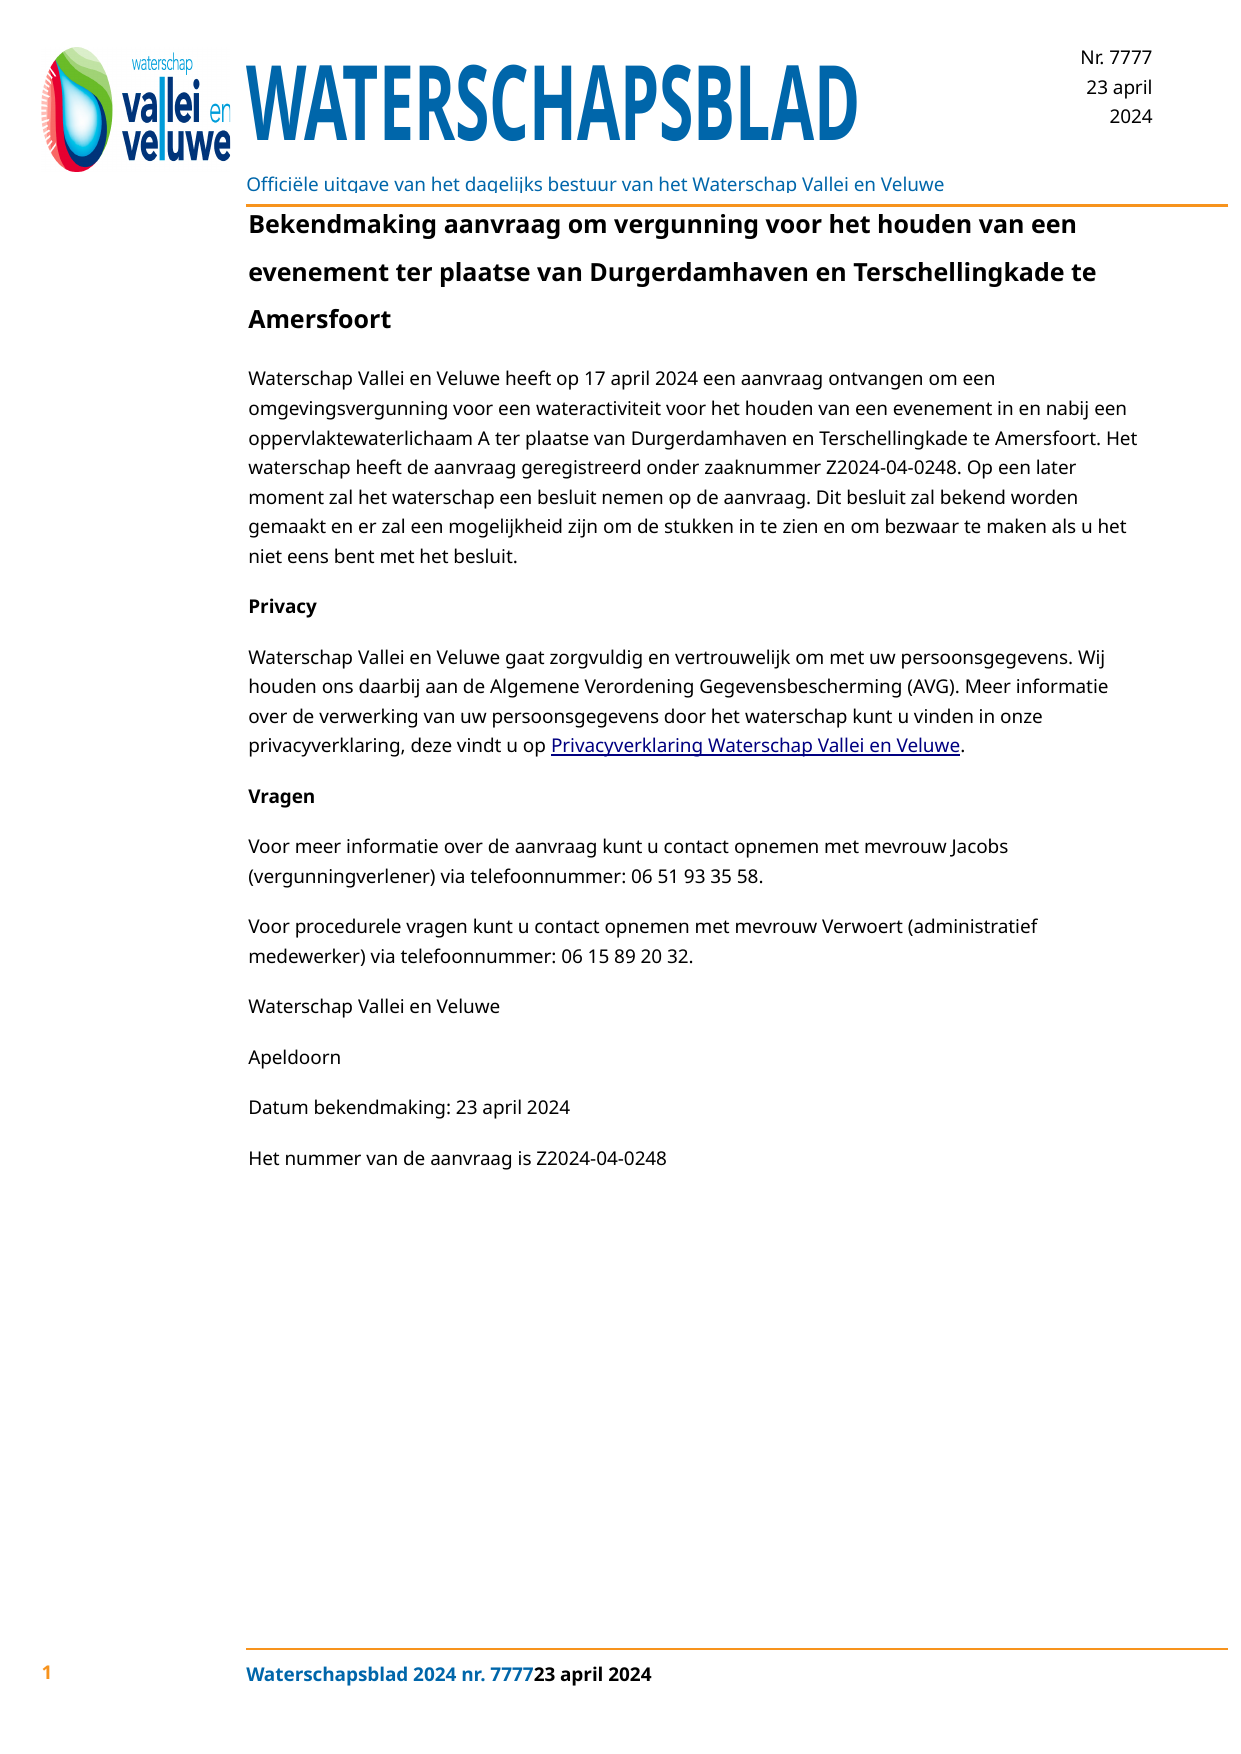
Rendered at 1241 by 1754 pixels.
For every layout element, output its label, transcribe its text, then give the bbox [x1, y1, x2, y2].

text Waterschap Vallei en Veluwe gaat zorgvuldig en vertrouwelijk om met uw persoonsgegevens. Wij houden ons daarbij aan de Algemene Verordening Gegevensbescherming (AVG). Meer informatie over de verwerking van uw persoonsgegevens door het waterschap kunt u vinden in onze privacyverklaring, deze vindt u op Privacyverklaring Waterschap Vallei en Veluwe. [248, 644, 1152, 758]
text Privacy [248, 593, 1152, 619]
text Apeldoorn [248, 1044, 1152, 1069]
text Datum bekendmaking: 23 april 2024 [248, 1094, 1152, 1120]
text Waterschap Vallei en Veluwe [248, 993, 1152, 1019]
text Het nummer van de aanvraag is Z2024-04-0248 [248, 1145, 1152, 1170]
text Waterschap Vallei en Veluwe heeft op 17 april 2024 een aanvraag ontvangen om een omgevingsvergunning voor een wateractiviteit voor het houden van een evenement in en nabij een oppervlaktewaterlichaam A ter plaatse van Durgerdamhaven en Terschellingkade te Amersfoort. Het waterschap heeft de aanvraag geregistreerd onder zaaknummer Z2024-04-0248. Op een later moment zal het waterschap een besluit nemen op de aanvraag. Dit besluit zal bekend worden gemaakt en er zal een mogelijkheid zijn om de stukken in te zien en om bezwaar te maken als u het niet eens bent met het besluit. [248, 366, 1152, 569]
picture [41, 47, 231, 172]
text Bekendmaking aanvraag om vergunning voor het houden van een evenement ter plaatse van Durgerdamhaven en Terschellingkade te Amersfoort [248, 207, 1152, 336]
text Voor meer informatie over de aanvraag kunt u contact opnemen met mevrouw Jacobs (vergunningverlener) via telefoonnummer: 06 51 93 35 58. [248, 833, 1152, 889]
text Vragen [248, 783, 1152, 809]
text Voor procedurele vragen kunt u contact opnemen met mevrouw Verwoert (administratief medewerker) via telefoonnummer: 06 15 89 20 32. [248, 913, 1152, 969]
